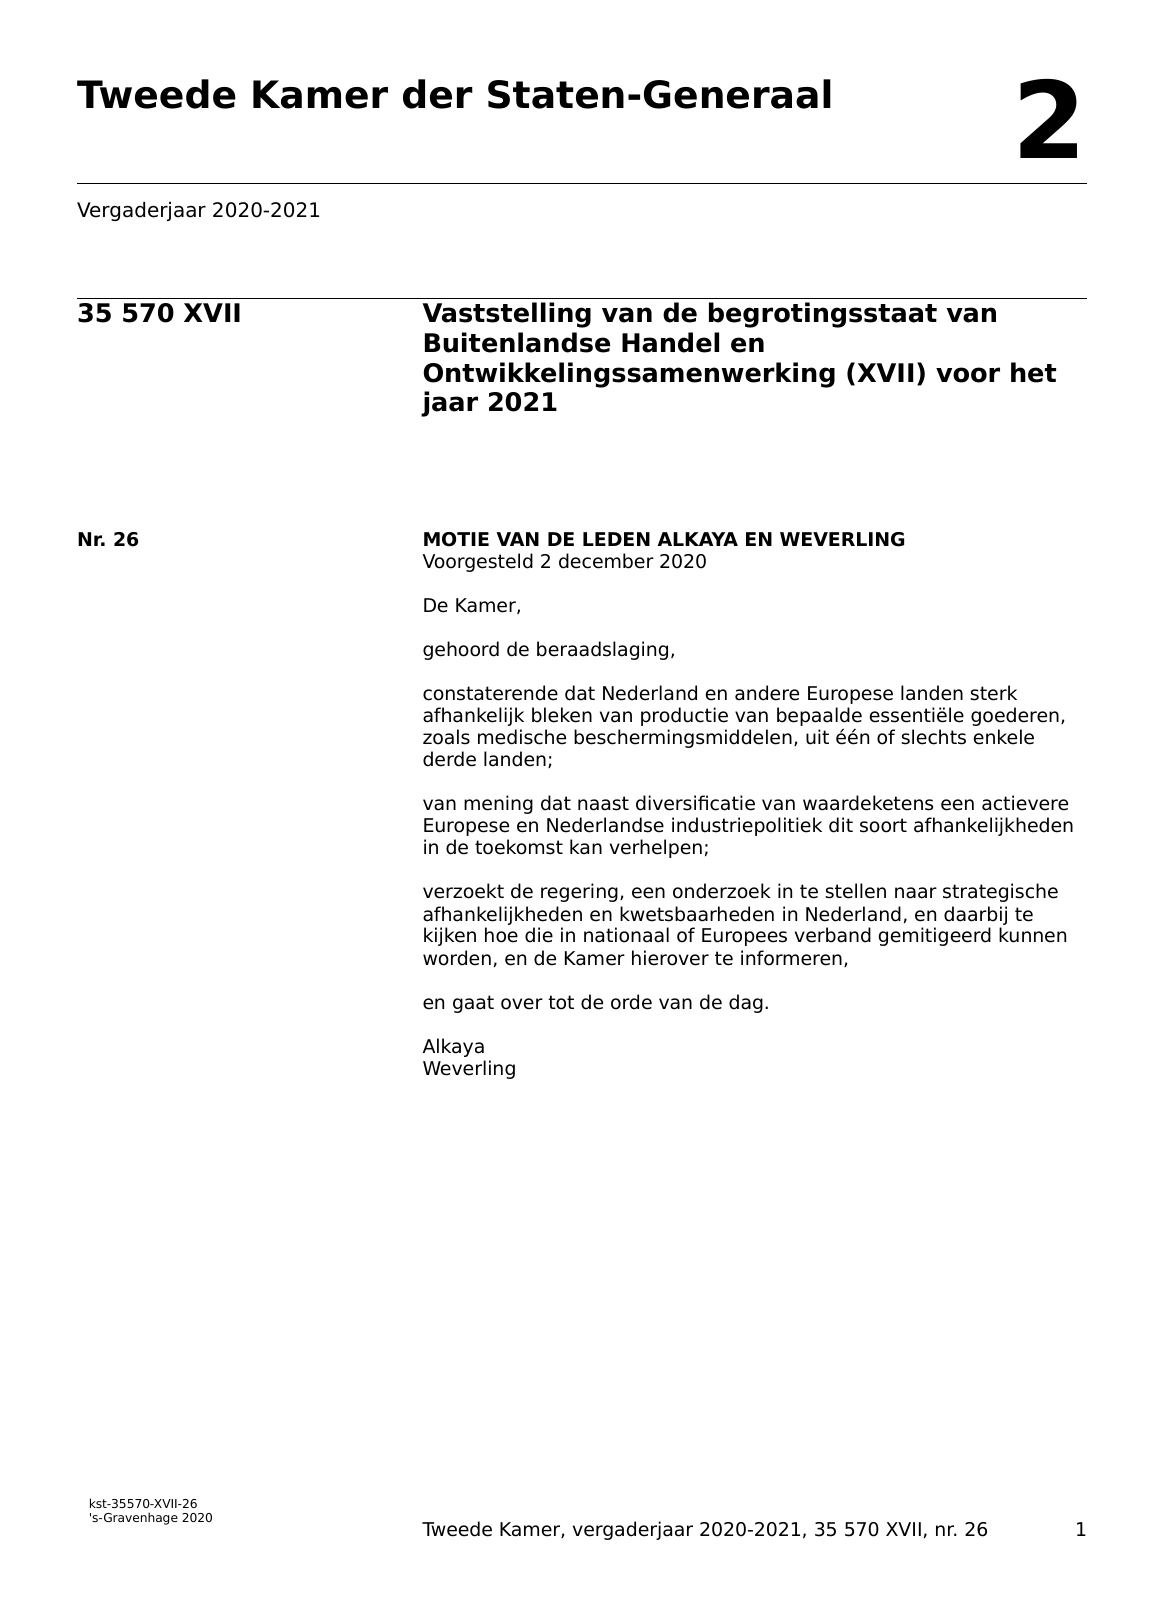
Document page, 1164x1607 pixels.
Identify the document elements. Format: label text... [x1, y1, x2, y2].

text Voorgesteld 2 december 2020 [422, 551, 1087, 573]
table_header Tweede Kamer der Staten-Generaal [77, 59, 886, 183]
text De Kamer, [422, 595, 1087, 617]
text gehoord de beraadslaging, [422, 639, 1087, 661]
text constaterende dat Nederland en andere Europese landen sterk afhankelijk bleken van productie van bepaalde essentiële goederen, zoals medische beschermingsmiddelen, uit één of slechts enkele derde landen; [422, 683, 1087, 771]
table_cell Vergaderjaar 2020-2021 [77, 184, 1087, 298]
table_header 2 [886, 59, 1087, 183]
subtitle 35 570 XVII Vaststelling van de begrotingsstaat van Buitenlandse Handel en Ontwikkelingssamenwerking (XVII) voor het jaar 2021 [77, 299, 1087, 418]
subtitle Nr. 26 MOTIE VAN DE LEDEN ALKAYA EN WEVERLING [77, 529, 1087, 551]
text Weverling [422, 1058, 1087, 1080]
text kst-35570-XVII-26 [88, 1497, 323, 1511]
text Alkaya [422, 1036, 1087, 1058]
text verzoekt de regering, een onderzoek in te stellen naar strategische afhankelijkheden en kwetsbaarheden in Nederland, en daarbij te kijken hoe die in nationaal of Europees verband gemitigeerd kunnen worden, en de Kamer hierover te informeren, [422, 881, 1087, 969]
text en gaat over tot de orde van de dag. [422, 992, 1087, 1013]
text van mening dat naast diversificatie van waardeketens een actievere Europese en Nederlandse industriepolitiek dit soort afhankelijkheden in de toekomst kan verhelpen; [422, 793, 1087, 859]
text 's-Gravenhage 2020 [88, 1511, 323, 1525]
